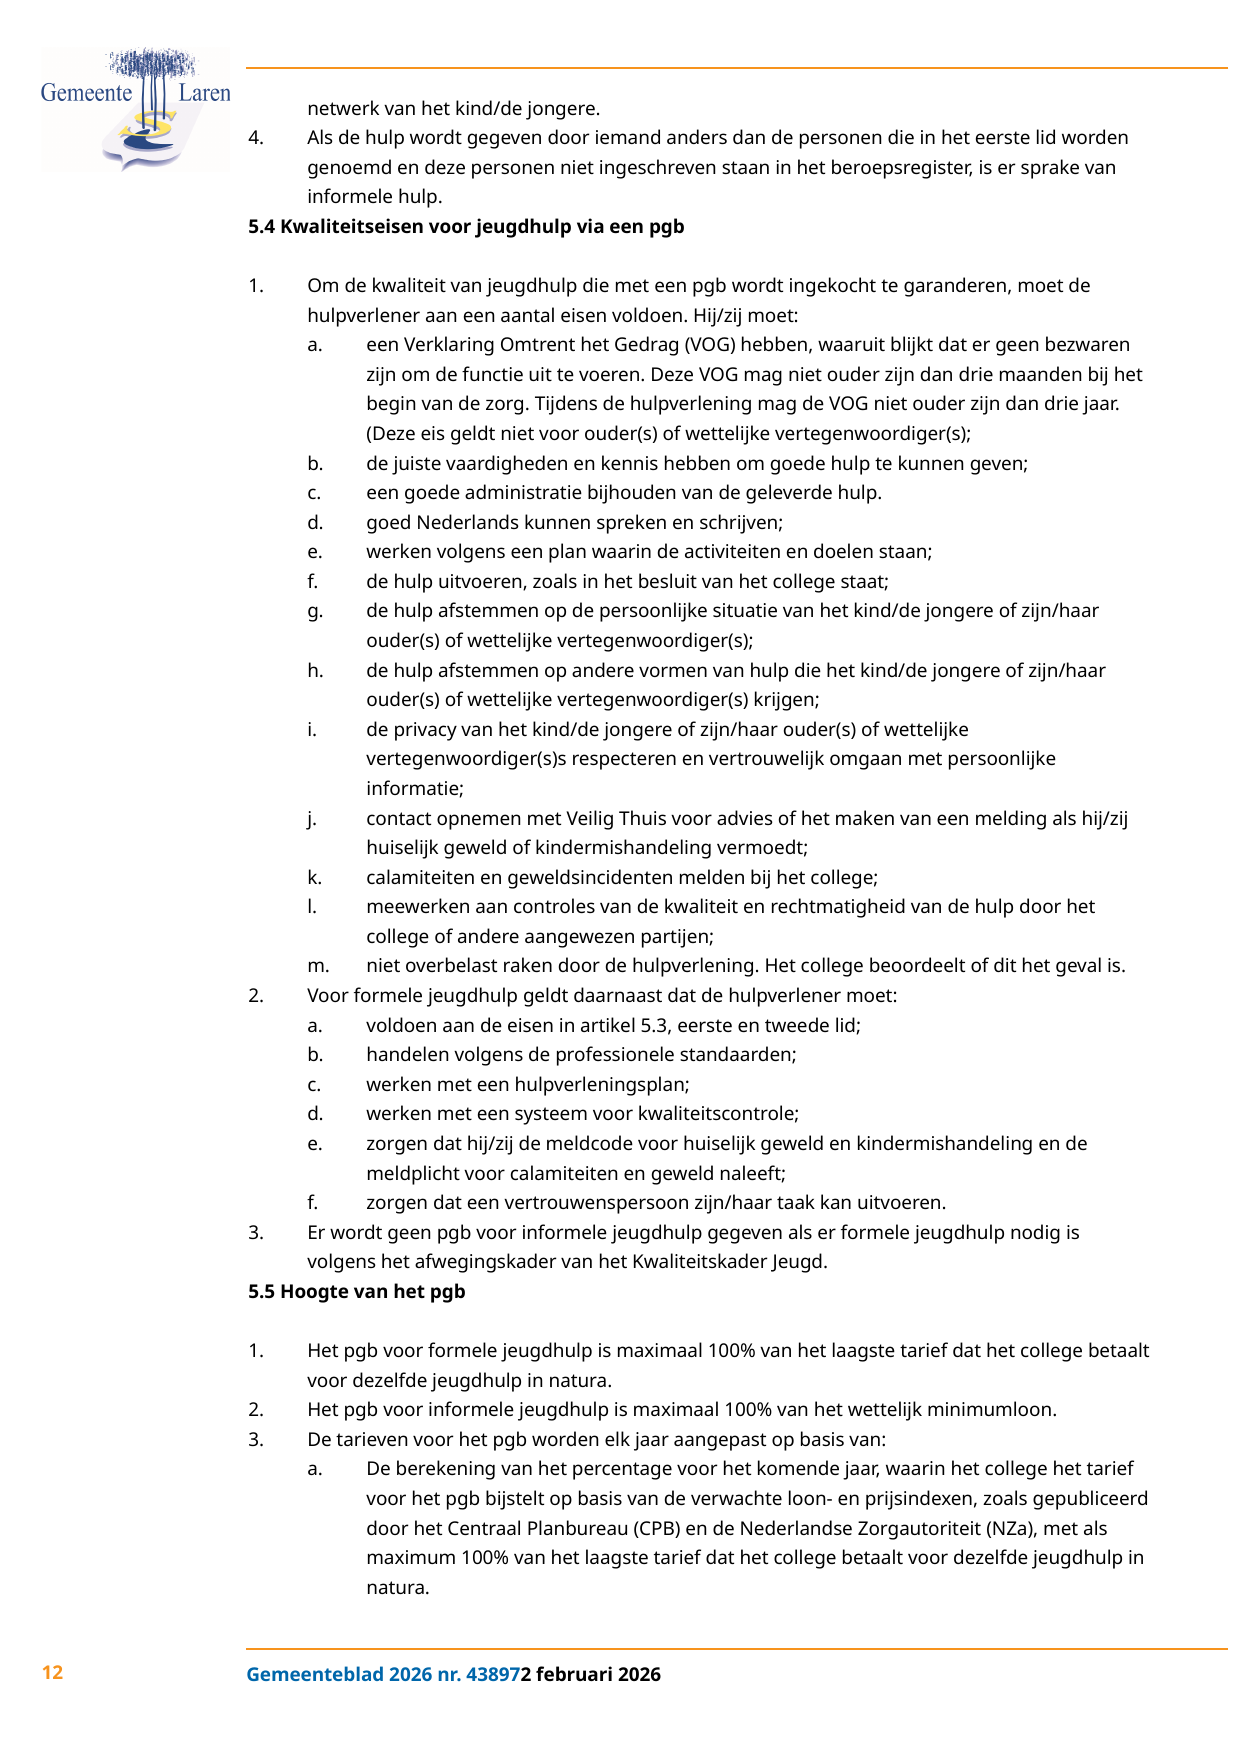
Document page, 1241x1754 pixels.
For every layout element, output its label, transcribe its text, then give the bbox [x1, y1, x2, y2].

list Voor formele jeugdhulp geldt daarnaast dat de hulpverlener moet: [248, 982, 1152, 1008]
list werken met een hulpverleningsplan; [307, 1071, 1152, 1097]
list handelen volgens de professionele standaarden; [307, 1041, 1152, 1067]
list de hulp afstemmen op de persoonlijke situatie van het kind/de jongere of zijn/haar ouder(s) of wettelijke vertegenwoordiger(s); [307, 598, 1152, 653]
list zorgen dat hij/zij de meldcode voor huiselijk geweld en kindermishandeling en de meldplicht voor calamiteiten en geweld naleeft; [307, 1130, 1152, 1186]
list Om de kwaliteit van jeugdhulp die met een pgb wordt ingekocht te garanderen, moet de hulpverlener aan een aantal eisen voldoen. Hij/zij moet: [248, 272, 1152, 328]
list De tarieven voor het pgb worden elk jaar aangepast op basis van: [248, 1426, 1152, 1452]
picture [41, 47, 231, 172]
list Er wordt geen pgb voor informele jeugdhulp gegeven als er formele jeugdhulp nodig is volgens het afwegingskader van het Kwaliteitskader Jeugd. [248, 1219, 1152, 1274]
list de privacy van het kind/de jongere of zijn/haar ouder(s) of wettelijke vertegenwoordiger(s)s respecteren en vertrouwelijk omgaan met persoonlijke informatie; [307, 716, 1152, 801]
list Het pgb voor informele jeugdhulp is maximaal 100% van het wettelijk minimumloon. [248, 1396, 1152, 1422]
list de hulp afstemmen op andere vormen van hulp die het kind/de jongere of zijn/haar ouder(s) of wettelijke vertegenwoordiger(s) krijgen; [307, 657, 1152, 712]
list meewerken aan controles van de kwaliteit en rechtmatigheid van de hulp door het college of andere aangewezen partijen; [307, 893, 1152, 949]
list werken volgens een plan waarin de activiteiten en doelen staan; [307, 538, 1152, 564]
list een goede administratie bijhouden van de geleverde hulp. [307, 479, 1152, 505]
text 5.4 Kwaliteitseisen voor jeugdhulp via een pgb [248, 213, 1152, 239]
list niet overbelast raken door de hulpverlening. Het college beoordeelt of dit het geval is. [307, 953, 1152, 978]
list goed Nederlands kunnen spreken en schrijven; [307, 509, 1152, 535]
list netwerk van het kind/de jongere. [248, 95, 1152, 121]
list de hulp uitvoeren, zoals in het besluit van het college staat; [307, 568, 1152, 594]
list zorgen dat een vertrouwenspersoon zijn/haar taak kan uitvoeren. [307, 1189, 1152, 1215]
list contact opnemen met Veilig Thuis voor advies of het maken van een melding als hij/zij huiselijk geweld of kindermishandeling vermoedt; [307, 805, 1152, 860]
list werken met een systeem voor kwaliteitscontrole; [307, 1101, 1152, 1126]
list calamiteiten en geweldsincidenten melden bij het college; [307, 864, 1152, 890]
list Als de hulp wordt gegeven door iemand anders dan de personen die in het eerste lid worden genoemd en deze personen niet ingeschreven staan in het beroepsregister, is er sprake van informele hulp. [248, 124, 1152, 209]
list de juiste vaardigheden en kennis hebben om goede hulp te kunnen geven; [307, 450, 1152, 476]
text 5.5 Hoogte van het pgb [248, 1278, 1152, 1304]
list voldoen aan de eisen in artikel 5.3, eerste en tweede lid; [307, 1012, 1152, 1038]
list Het pgb voor formele jeugdhulp is maximaal 100% van het laagste tarief dat het college betaalt voor dezelfde jeugdhulp in natura. [248, 1337, 1152, 1393]
list een Verklaring Omtrent het Gedrag (VOG) hebben, waaruit blijkt dat er geen bezwaren zijn om de functie uit te voeren. Deze VOG mag niet ouder zijn dan drie maanden bij het begin van de zorg. Tijdens de hulpverlening mag de VOG niet ouder zijn dan drie jaar. (Deze eis geldt niet voor ouder(s) of wettelijke vertegenwoordiger(s); [307, 331, 1152, 446]
list De berekening van het percentage voor het komende jaar, waarin het college het tarief voor het pgb bijstelt op basis van de verwachte loon- en prijsindexen, zoals gepubliceerd door het Centraal Planbureau (CPB) en de Nederlandse Zorgautoriteit (NZa), met als maximum 100% van het laagste tarief dat het college betaalt voor dezelfde jeugdhulp in natura. [307, 1456, 1152, 1600]
